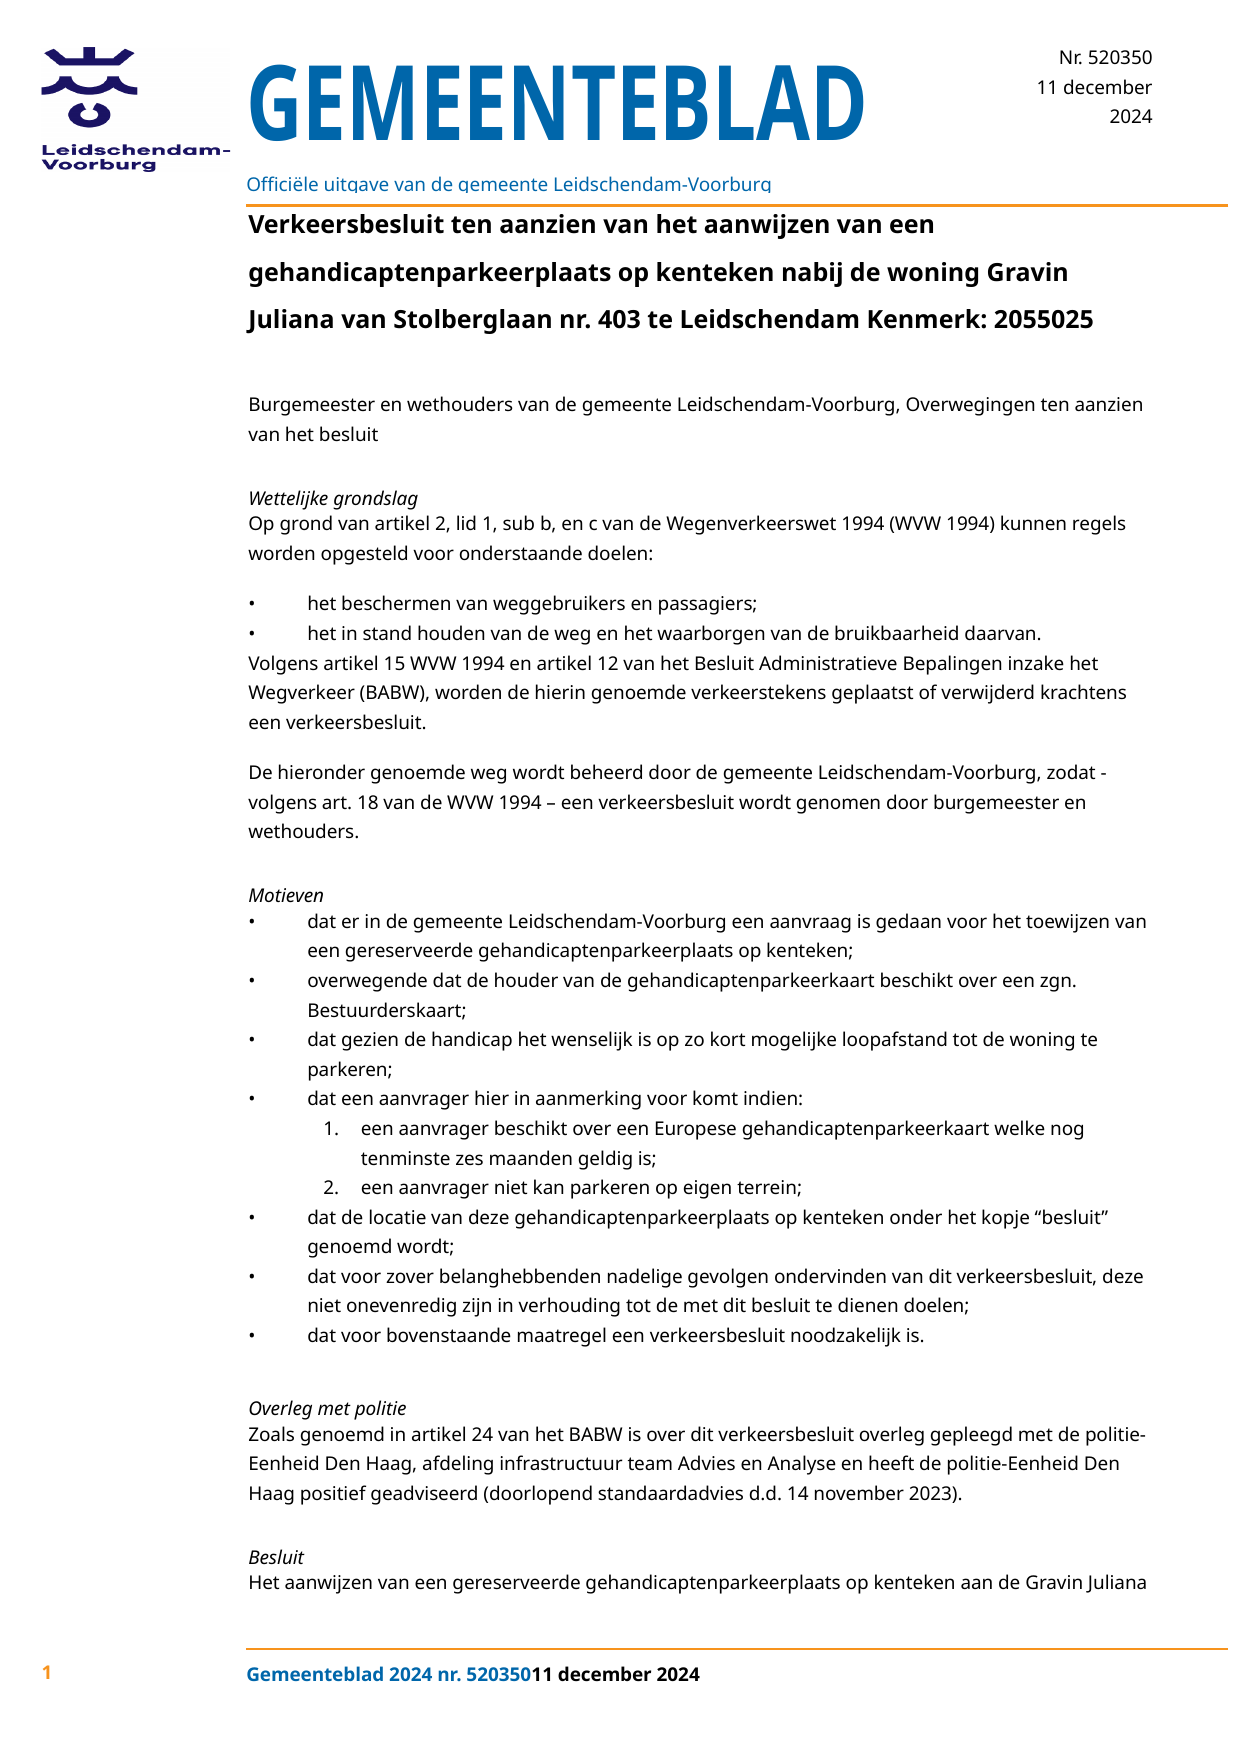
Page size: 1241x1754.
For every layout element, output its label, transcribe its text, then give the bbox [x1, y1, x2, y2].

list dat de locatie van deze gehandicaptenparkeerplaats op kenteken onder het kopje “besluit” genoemd wordt; [248, 1204, 1152, 1259]
list dat er in de gemeente Leidschendam-Voorburg een aanvraag is gedaan voor het toewijzen van een gereserveerde gehandicaptenparkeerplaats op kenteken; [248, 908, 1152, 963]
text Verkeersbesluit ten aanzien van het aanwijzen van een gehandicaptenparkeerplaats op kenteken nabij de woning Gravin Juliana van Stolberglaan nr. 403 te Leidschendam Kenmerk: 2055025 [248, 207, 1152, 336]
list het in stand houden van de weg en het waarborgen van de bruikbaarheid daarvan. [248, 620, 1152, 646]
list dat voor bovenstaande maatregel een verkeersbesluit noodzakelijk is. [248, 1322, 1152, 1348]
list dat een aanvrager hier in aanmerking voor komt indien: [248, 1086, 1152, 1111]
list dat voor zover belanghebbenden nadelige gevolgen ondervinden van dit verkeersbesluit, deze niet onevenredig zijn in verhouding tot de met dit besluit te dienen doelen; [248, 1263, 1152, 1318]
list een aanvrager beschikt over een Europese gehandicaptenparkeerkaart welke nog tenminste zes maanden geldig is; [323, 1115, 1152, 1171]
text Het aanwijzen van een gereserveerde gehandicaptenparkeerplaats op kenteken aan de Gravin Juliana [248, 1569, 1152, 1595]
text Burgemeester en wethouders van de gemeente Leidschendam-Voorburg, Overwegingen ten aanzien van het besluit [248, 391, 1152, 447]
picture [41, 47, 231, 172]
text Besluit [248, 1544, 1152, 1569]
text Zoals genoemd in artikel 24 van het BABW is over dit verkeersbesluit overleg gepleegd met de politie-Eenheid Den Haag, afdeling infrastructuur team Advies en Analyse en heeft de politie-Eenheid Den Haag positief geadviseerd (doorlopend standaardadvies d.d. 14 november 2023). [248, 1421, 1152, 1506]
text Op grond van artikel 2, lid 1, sub b, en c van de Wegenverkeerswet 1994 (WVW 1994) kunnen regels worden opgesteld voor onderstaande doelen: [248, 511, 1152, 566]
list dat gezien de handicap het wenselijk is op zo kort mogelijke loopafstand tot de woning te parkeren; [248, 1026, 1152, 1082]
text Wettelijke grondslag [248, 485, 1152, 511]
text Overleg met politie [248, 1395, 1152, 1421]
list het beschermen van weggebruikers en passagiers; [248, 591, 1152, 616]
list overwegende dat de houder van de gehandicaptenparkeerkaart beschikt over een zgn. Bestuurderskaart; [248, 967, 1152, 1023]
text Volgens artikel 15 WVW 1994 en artikel 12 van het Besluit Administratieve Bepalingen inzake het Wegverkeer (BABW), worden de hierin genoemde verkeerstekens geplaatst of verwijderd krachtens een verkeersbesluit. [248, 650, 1152, 734]
text Motieven [248, 882, 1152, 908]
text De hieronder genoemde weg wordt beheerd door de gemeente Leidschendam-Voorburg, zodat - volgens art. 18 van de WVW 1994 – een verkeersbesluit wordt genomen door burgemeester en wethouders. [248, 759, 1152, 844]
list een aanvrager niet kan parkeren op eigen terrein; [323, 1174, 1152, 1200]
